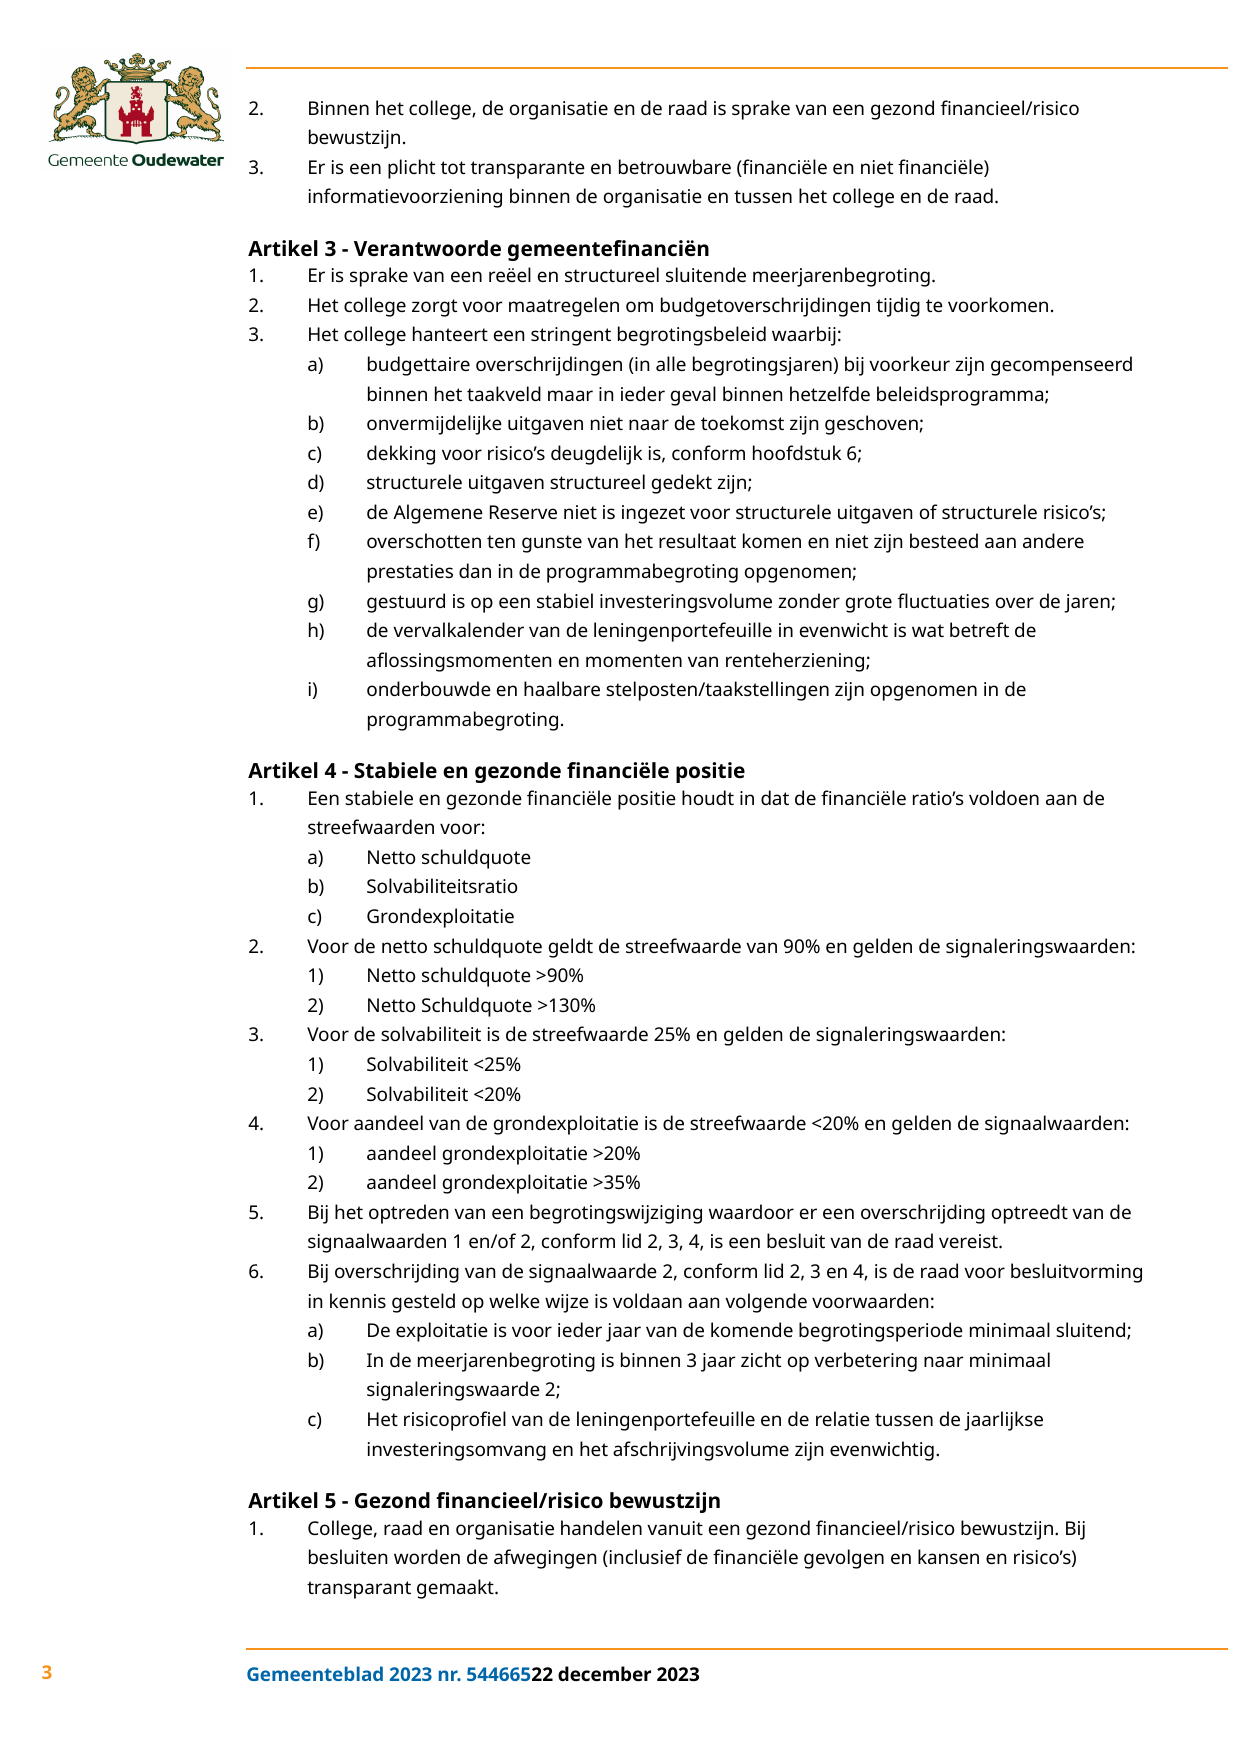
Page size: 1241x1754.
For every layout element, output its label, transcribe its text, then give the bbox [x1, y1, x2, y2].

list structurele uitgaven structureel gedekt zijn; [307, 469, 1152, 495]
list aandeel grondexploitatie >20% [307, 1140, 1152, 1166]
list onderbouwde en haalbare stelposten/taakstellingen zijn opgenomen in de programmabegroting. [307, 677, 1152, 732]
list In de meerjarenbegroting is binnen 3 jaar zicht op verbetering naar minimaal signaleringswaarde 2; [307, 1347, 1152, 1402]
list aandeel grondexploitatie >35% [307, 1169, 1152, 1195]
list Bij het optreden van een begrotingswijziging waardoor er een overschrijding optreedt van de signaalwaarden 1 en/of 2, conform lid 2, 3, 4, is een besluit van de raad vereist. [248, 1199, 1152, 1254]
list College, raad en organisatie handelen vanuit een gezond financieel/risico bewustzijn. Bij besluiten worden de afwegingen (inclusief de financiële gevolgen en kansen en risico’s) transparant gemaakt. [248, 1515, 1152, 1599]
list de Algemene Reserve niet is ingezet voor structurele uitgaven of structurele risico’s; [307, 499, 1152, 525]
text Artikel 3 - Verantwoorde gemeentefinanciën [248, 234, 1152, 262]
list Het college hanteert een stringent begrotingsbeleid waarbij: [248, 322, 1152, 347]
list Solvabiliteit <25% [307, 1051, 1152, 1077]
text Artikel 4 - Stabiele en gezonde financiële positie [248, 757, 1152, 785]
list Binnen het college, de organisatie en de raad is sprake van een gezond financieel/risico bewustzijn. [248, 95, 1152, 150]
list Er is sprake van een reëel en structureel sluitende meerjarenbegroting. [248, 262, 1152, 288]
list overschotten ten gunste van het resultaat komen en niet zijn besteed aan andere prestaties dan in de programmabegroting opgenomen; [307, 529, 1152, 584]
list Het risicoprofiel van de leningenportefeuille en de relatie tussen de jaarlijkse investeringsomvang en het afschrijvingsvolume zijn evenwichtig. [307, 1406, 1152, 1462]
list gestuurd is op een stabiel investeringsvolume zonder grote fluctuaties over de jaren; [307, 588, 1152, 613]
list Bij overschrijding van de signaalwaarde 2, conform lid 2, 3 en 4, is de raad voor besluitvorming in kennis gesteld op welke wijze is voldaan aan volgende voorwaarden: [248, 1258, 1152, 1314]
text Artikel 5 - Gezond financieel/risico bewustzijn [248, 1486, 1152, 1515]
list Het college zorgt voor maatregelen om budgetoverschrijdingen tijdig te voorkomen. [248, 292, 1152, 318]
list Voor aandeel van de grondexploitatie is de streefwaarde <20% en gelden de signaalwaarden: [248, 1110, 1152, 1136]
list Netto schuldquote [307, 844, 1152, 870]
list budgettaire overschrijdingen (in alle begrotingsjaren) bij voorkeur zijn gecompenseerd binnen het taakveld maar in ieder geval binnen hetzelfde beleidsprogramma; [307, 351, 1152, 406]
list Voor de netto schuldquote geldt de streefwaarde van 90% en gelden de signaleringswaarden: [248, 933, 1152, 959]
list Grondexploitatie [307, 903, 1152, 929]
list Er is een plicht tot transparante en betrouwbare (financiële en niet financiële) informatievoorziening binnen de organisatie en tussen het college en de raad. [248, 154, 1152, 209]
list Voor de solvabiliteit is de streefwaarde 25% en gelden de signaleringswaarden: [248, 1022, 1152, 1047]
list De exploitatie is voor ieder jaar van de komende begrotingsperiode minimaal sluitend; [307, 1317, 1152, 1343]
list Een stabiele en gezonde financiële positie houdt in dat de financiële ratio’s voldoen aan de streefwaarden voor: [248, 785, 1152, 840]
picture [41, 47, 231, 172]
list Netto Schuldquote >130% [307, 992, 1152, 1018]
list Solvabiliteit <20% [307, 1081, 1152, 1107]
list Netto schuldquote >90% [307, 962, 1152, 988]
list onvermijdelijke uitgaven niet naar de toekomst zijn geschoven; [307, 410, 1152, 436]
list de vervalkalender van de leningenportefeuille in evenwicht is wat betreft de aflossingsmomenten en momenten van renteherziening; [307, 617, 1152, 673]
list dekking voor risico’s deugdelijk is, conform hoofdstuk 6; [307, 440, 1152, 466]
list Solvabiliteitsratio [307, 874, 1152, 899]
